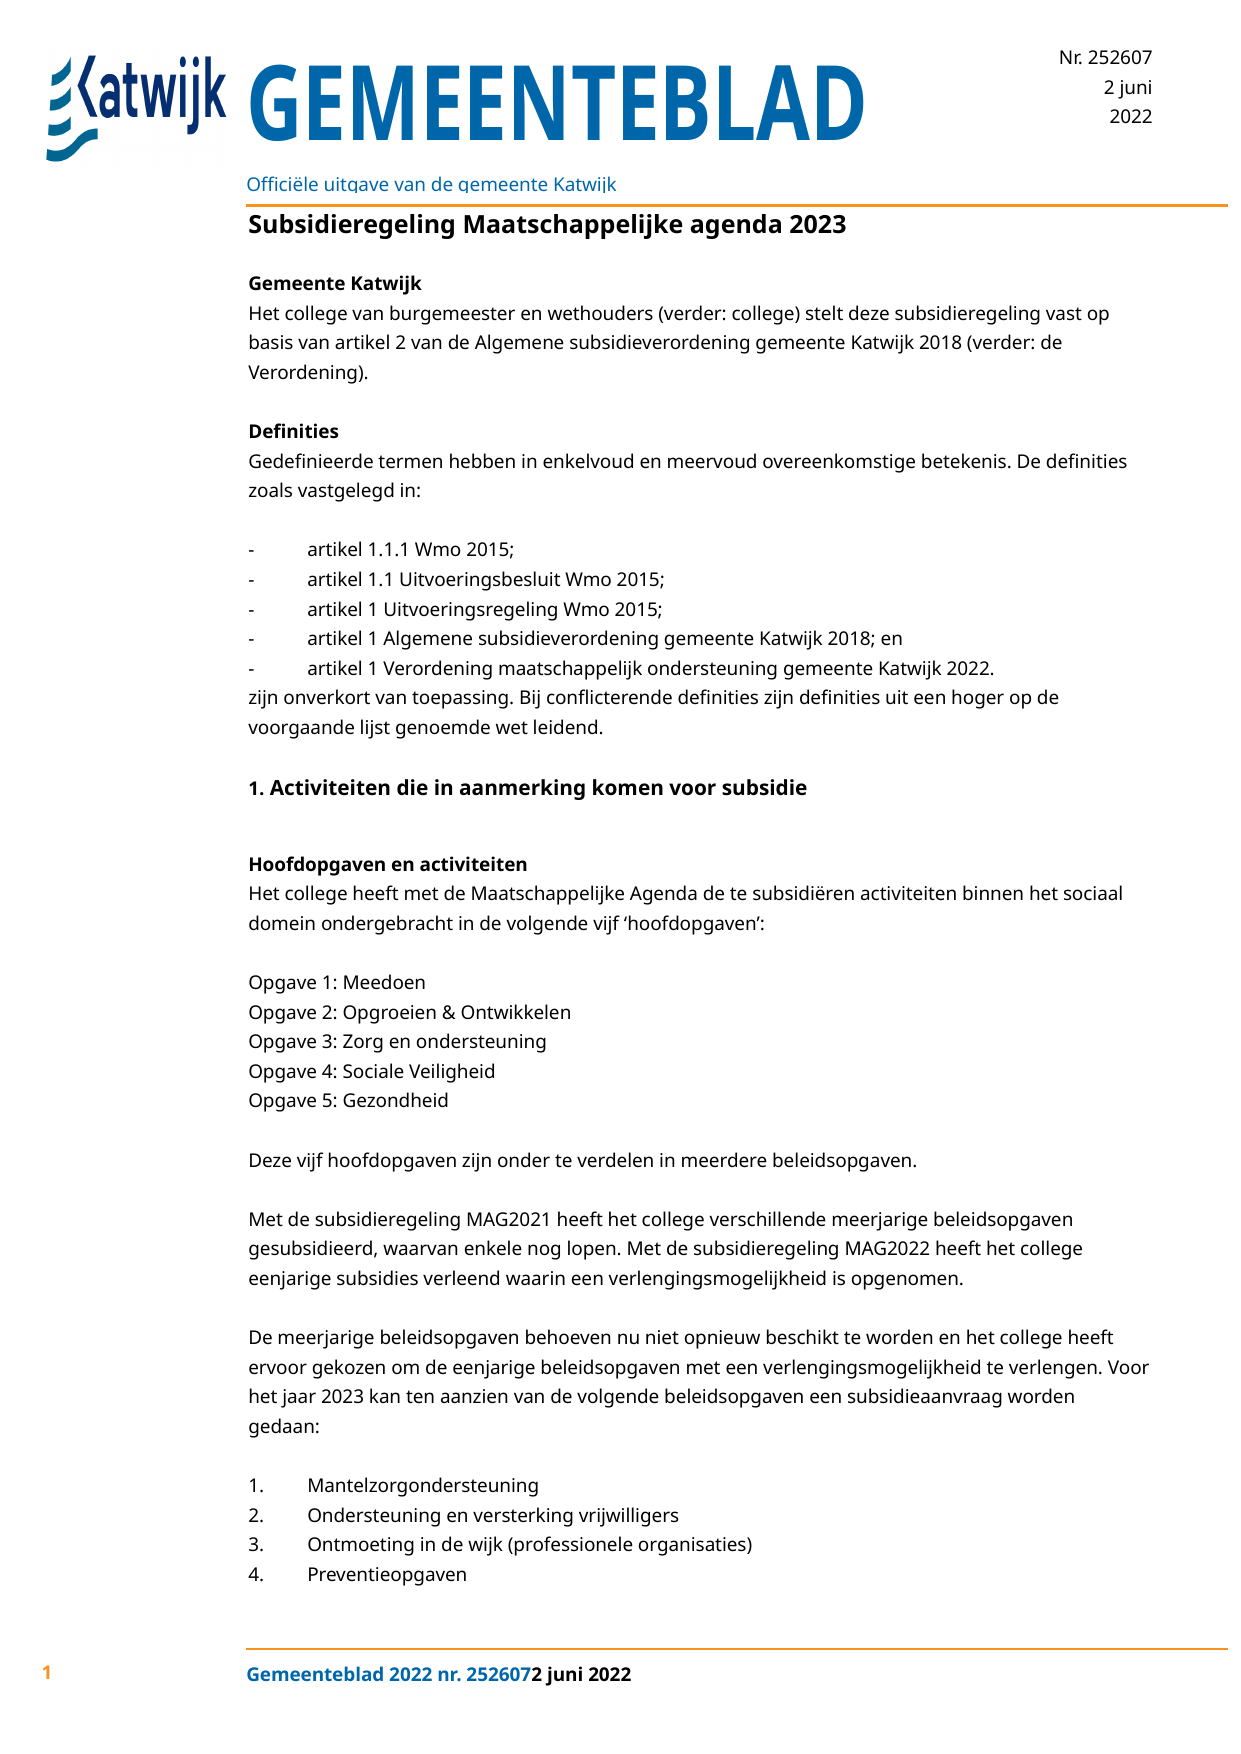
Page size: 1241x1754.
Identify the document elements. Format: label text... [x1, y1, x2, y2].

text Opgave 1: Meedoen [248, 969, 1152, 995]
text Opgave 2: Opgroeien & Ontwikkelen [248, 999, 1152, 1024]
text 1. Activiteiten die in aanmerking komen voor subsidie [248, 773, 1152, 802]
text Gedefinieerde termen hebben in enkelvoud en meervoud overeenkomstige betekenis. De definities zoals vastgelegd in: [248, 448, 1152, 503]
text Definities [248, 418, 1152, 444]
list artikel 1 Algemene subsidieverordening gemeente Katwijk 2018; en [248, 625, 1152, 651]
text Opgave 3: Zorg en ondersteuning [248, 1028, 1152, 1054]
picture [41, 47, 231, 172]
list Mantelzorgondersteuning [248, 1472, 1152, 1498]
text Hoofdopgaven en activiteiten [248, 851, 1152, 877]
text Met de subsidieregeling MAG2021 heeft het college verschillende meerjarige beleidsopgaven gesubsidieerd, waarvan enkele nog lopen. Met de subsidieregeling MAG2022 heeft het college eenjarige subsidies verleend waarin een verlengingsmogelijkheid is opgenomen. [248, 1206, 1152, 1291]
list artikel 1.1.1 Wmo 2015; [248, 537, 1152, 562]
list artikel 1 Verordening maatschappelijk ondersteuning gemeente Katwijk 2022. [248, 655, 1152, 681]
text zijn onverkort van toepassing. Bij conflicterende definities zijn definities uit een hoger op de voorgaande lijst genoemde wet leidend. [248, 684, 1152, 740]
text Gemeente Katwijk [248, 270, 1152, 296]
list artikel 1 Uitvoeringsregeling Wmo 2015; [248, 596, 1152, 621]
text Opgave 4: Sociale Veiligheid [248, 1058, 1152, 1084]
list Ondersteuning en versterking vrijwilligers [248, 1502, 1152, 1527]
text De meerjarige beleidsopgaven behoeven nu niet opnieuw beschikt te worden en het college heeft ervoor gekozen om de eenjarige beleidsopgaven met een verlengingsmogelijkheid te verlengen. Voor het jaar 2023 kan ten aanzien van de volgende beleidsopgaven een subsidieaanvraag worden gedaan: [248, 1324, 1152, 1439]
list Ontmoeting in de wijk (professionele organisaties) [248, 1531, 1152, 1557]
text Het college van burgemeester en wethouders (verder: college) stelt deze subsidieregeling vast op basis van artikel 2 van de Algemene subsidieverordening gemeente Katwijk 2018 (verder: de Verordening). [248, 300, 1152, 385]
list artikel 1.1 Uitvoeringsbesluit Wmo 2015; [248, 566, 1152, 592]
list Preventieopgaven [248, 1561, 1152, 1587]
text Het college heeft met de Maatschappelijke Agenda de te subsidiëren activiteiten binnen het sociaal domein ondergebracht in de volgende vijf ‘hoofdopgaven’: [248, 881, 1152, 936]
text Opgave 5: Gezondheid [248, 1088, 1152, 1113]
text Subsidieregeling Maatschappelijke agenda 2023 [248, 207, 1152, 241]
text Deze vijf hoofdopgaven zijn onder te verdelen in meerdere beleidsopgaven. [248, 1147, 1152, 1172]
